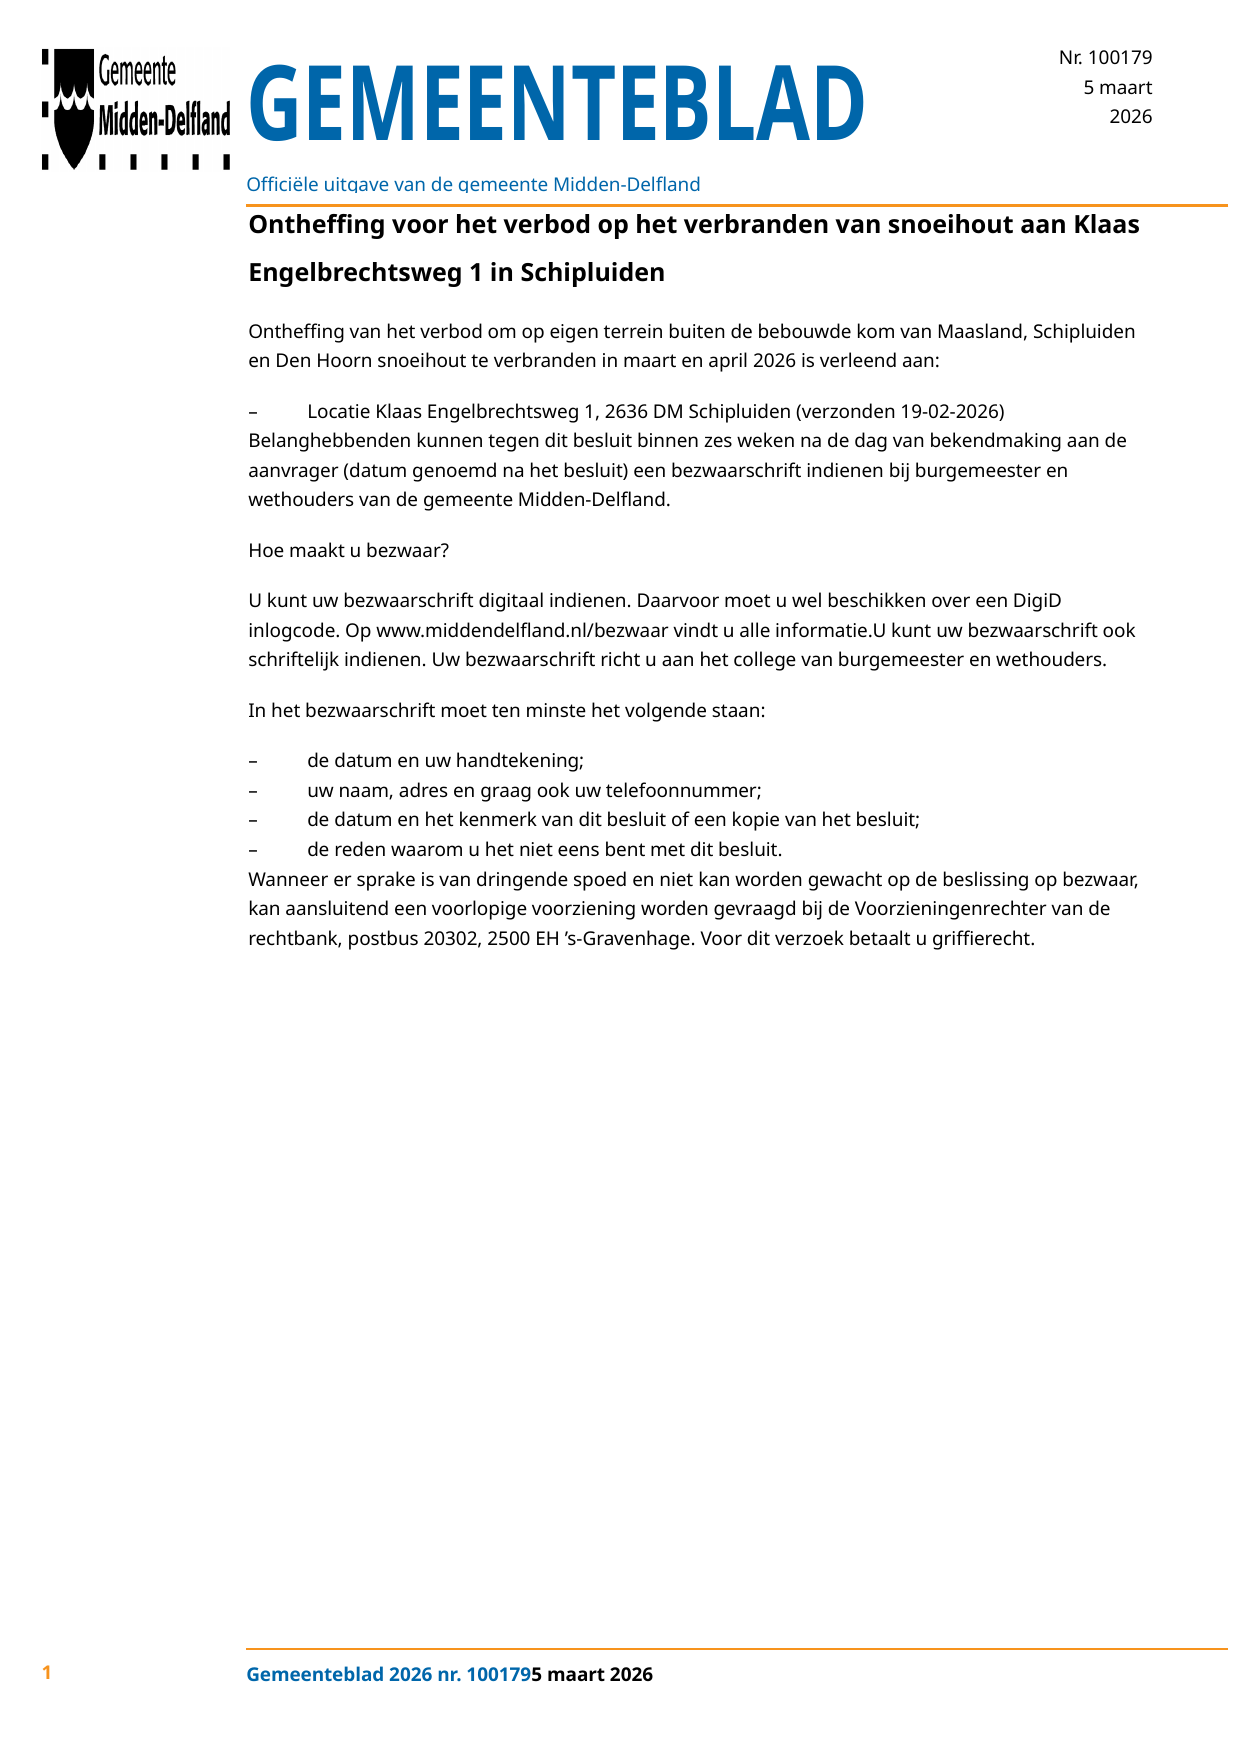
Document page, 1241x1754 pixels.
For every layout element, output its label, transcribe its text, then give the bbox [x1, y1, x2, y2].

list de datum en het kenmerk van dit besluit of een kopie van het besluit; [248, 807, 1152, 832]
list de datum en uw handtekening; [248, 747, 1152, 773]
text In het bezwaarschrift moet ten minste het volgende staan: [248, 697, 1152, 723]
list de reden waarom u het niet eens bent met dit besluit. [248, 836, 1152, 862]
list Locatie Klaas Engelbrechtsweg 1, 2636 DM Schipluiden (verzonden 19-02-2026) [248, 398, 1152, 424]
text Ontheffing van het verbod om op eigen terrein buiten de bebouwde kom van Maasland, Schipluiden en Den Hoorn snoeihout te verbranden in maart en april 2026 is verleend aan: [248, 318, 1152, 373]
text Ontheffing voor het verbod op het verbranden van snoeihout aan Klaas Engelbrechtsweg 1 in Schipluiden [248, 207, 1152, 288]
picture [41, 47, 231, 172]
text Belanghebbenden kunnen tegen dit besluit binnen zes weken na de dag van bekendmaking aan de aanvrager (datum genoemd na het besluit) een bezwaarschrift indienen bij burgemeester en wethouders van de gemeente Midden-Delfland. [248, 427, 1152, 512]
list uw naam, adres en graag ook uw telefoonnummer; [248, 777, 1152, 803]
text ​Wanneer er sprake is van dringende spoed en niet kan worden gewacht op de beslissing op bezwaar, kan aansluitend een voorlopige voorziening worden gevraagd bij de Voorzieningenrechter van de rechtbank, postbus 20302, 2500 EH ’s-Gravenhage. Voor dit verzoek betaalt u griffierecht. [248, 866, 1152, 951]
text Hoe maakt u bezwaar? [248, 537, 1152, 563]
text U kunt uw bezwaarschrift digitaal indienen. Daarvoor moet u wel beschikken over een DigiD inlogcode. Op www.middendelfland.nl/bezwaar vindt u alle informatie.U kunt uw bezwaarschrift ook schriftelijk indienen. Uw bezwaarschrift richt u aan het college van burgemeester en wethouders. [248, 587, 1152, 672]
